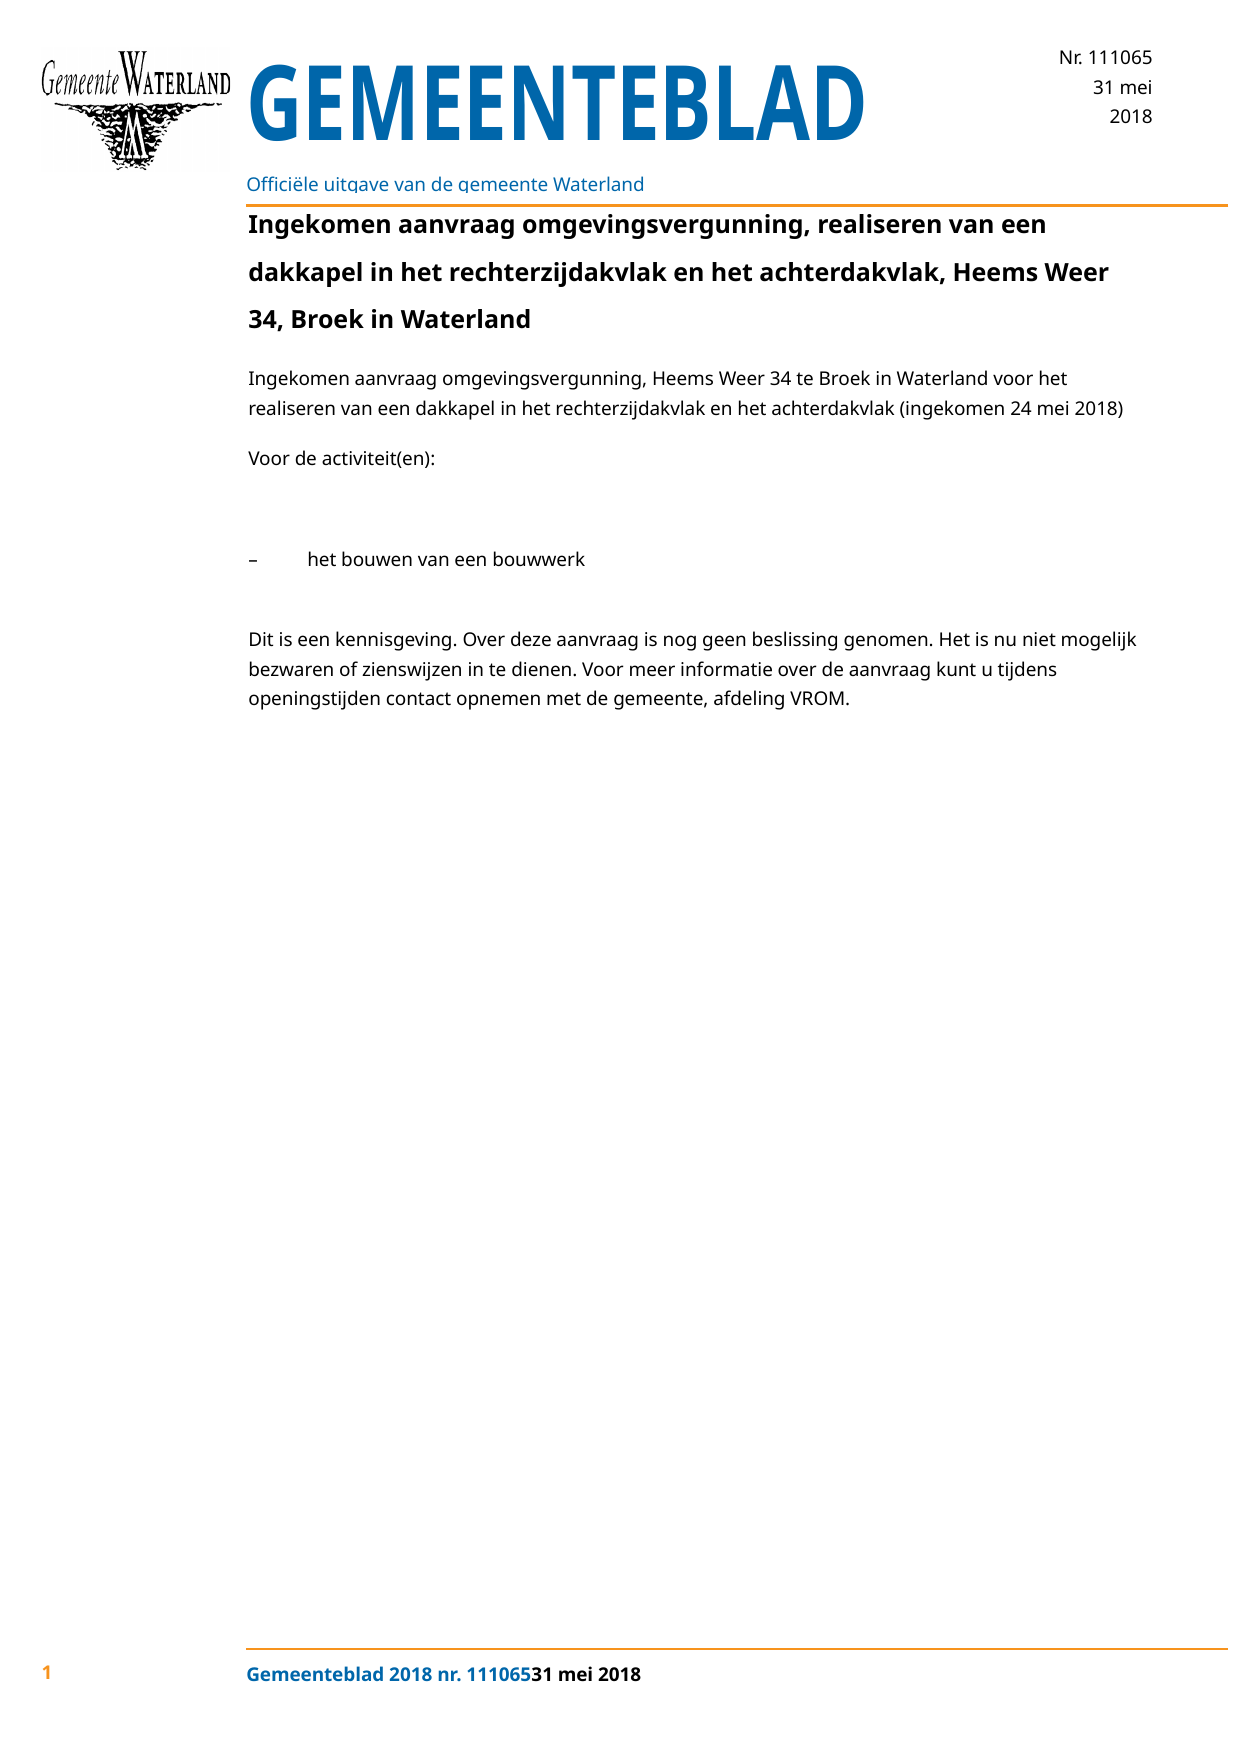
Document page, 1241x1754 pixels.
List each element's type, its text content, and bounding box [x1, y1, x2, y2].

list het bouwen van een bouwwerk [248, 546, 1152, 572]
picture [41, 47, 231, 172]
text Dit is een kennisgeving. Over deze aanvraag is nog geen beslissing genomen. Het is nu niet mogelijk bezwaren of zienswijzen in te dienen. Voor meer informatie over de aanvraag kunt u tijdens openingstijden contact opnemen met de gemeente, afdeling VROM. [248, 626, 1152, 711]
text Ingekomen aanvraag omgevingsvergunning, realiseren van een dakkapel in het rechterzijdakvlak en het achterdakvlak, Heems Weer 34, Broek in Waterland [248, 207, 1152, 336]
text Ingekomen aanvraag omgevingsvergunning, Heems Weer 34 te Broek in Waterland voor het realiseren van een dakkapel in het rechterzijdakvlak en het achterdakvlak (ingekomen 24 mei 2018) [248, 366, 1152, 421]
text Voor de activiteit(en): [248, 446, 1152, 471]
